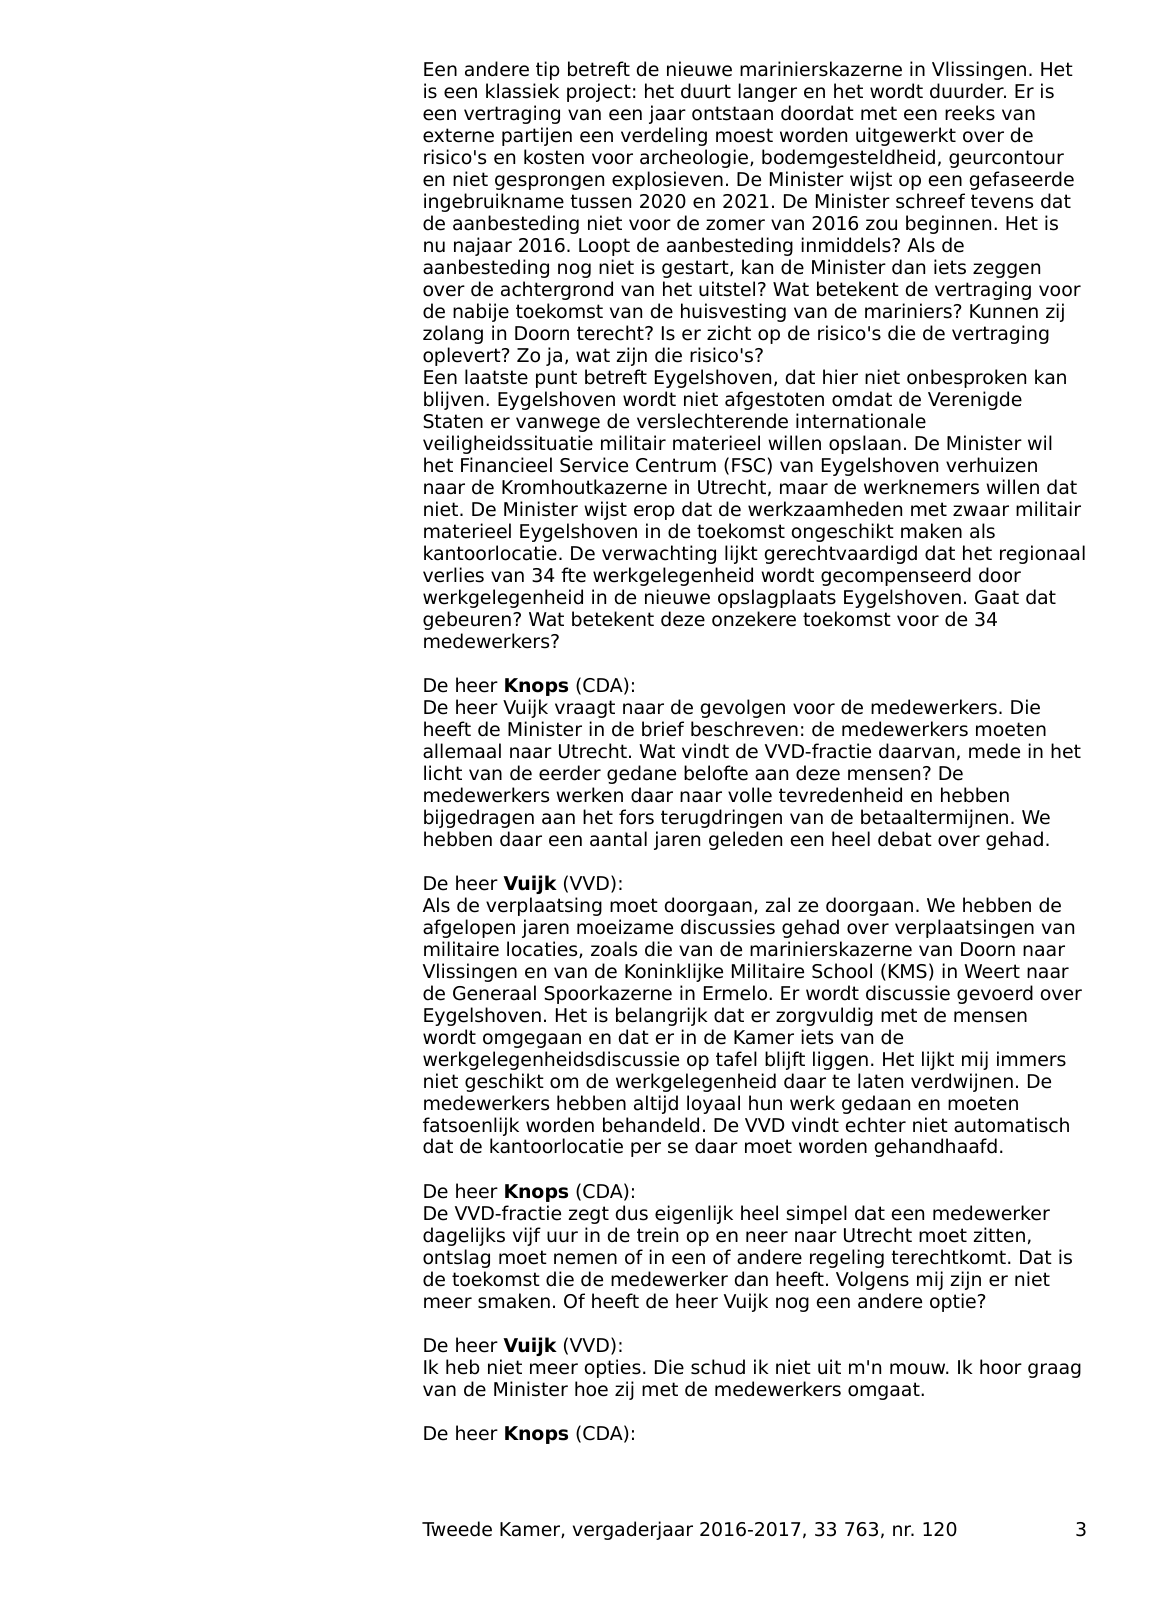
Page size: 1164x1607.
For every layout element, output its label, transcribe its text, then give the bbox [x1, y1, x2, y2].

text Als de verplaatsing moet doorgaan, zal ze doorgaan. We hebben de afgelopen jaren moeizame discussies gehad over verplaatsingen van militaire locaties, zoals die van de marinierskazerne van Doorn naar Vlissingen en van de Koninklijke Militaire School (KMS) in Weert naar de Generaal Spoorkazerne in Ermelo. Er wordt discussie gevoerd over Eygelshoven. Het is belangrijk dat er zorgvuldig met de mensen wordt omgegaan en dat er in de Kamer iets van de werkgelegenheidsdiscussie op tafel blijft liggen. Het lijkt mij immers niet geschikt om de werkgelegenheid daar te laten verdwijnen. De medewerkers hebben altijd loyaal hun werk gedaan en moeten fatsoenlijk worden behandeld. De VVD vindt echter niet automatisch dat de kantoorlocatie per se daar moet worden gehandhaafd. [422, 895, 1087, 1158]
text De heer Vuijk vraagt naar de gevolgen voor de medewerkers. Die heeft de Minister in de brief beschreven: de medewerkers moeten allemaal naar Utrecht. Wat vindt de VVD-fractie daarvan, mede in het licht van de eerder gedane belofte aan deze mensen? De medewerkers werken daar naar volle tevredenheid en hebben bijgedragen aan het fors terugdringen van de betaaltermijnen. We hebben daar een aantal jaren geleden een heel debat over gehad. [422, 697, 1087, 851]
text Ik heb niet meer opties. Die schud ik niet uit m'n mouw. Ik hoor graag van de Minister hoe zij met de medewerkers omgaat. [422, 1357, 1087, 1401]
text De heer Vuijk (VVD): [422, 873, 1087, 895]
text De heer Vuijk (VVD): [422, 1335, 1087, 1357]
text Een andere tip betreft de nieuwe marinierskazerne in Vlissingen. Het is een klassiek project: het duurt langer en het wordt duurder. Er is een vertraging van een jaar ontstaan doordat met een reeks van externe partijen een verdeling moest worden uitgewerkt over de risico's en kosten voor archeologie, bodemgesteldheid, geurcontour en niet gesprongen explosieven. De Minister wijst op een gefaseerde ingebruikname tussen 2020 en 2021. De Minister schreef tevens dat de aanbesteding niet voor de zomer van 2016 zou beginnen. Het is nu najaar 2016. Loopt de aanbesteding inmiddels? Als de aanbesteding nog niet is gestart, kan de Minister dan iets zeggen over de achtergrond van het uitstel? Wat betekent de vertraging voor de nabije toekomst van de huisvesting van de mariniers? Kunnen zij zolang in Doorn terecht? Is er zicht op de risico's die de vertraging oplevert? Zo ja, wat zijn die risico's? [422, 59, 1087, 367]
text De heer Knops (CDA): [422, 1423, 1087, 1445]
text De heer Knops (CDA): [422, 1181, 1087, 1203]
text De VVD-fractie zegt dus eigenlijk heel simpel dat een medewerker dagelijks vijf uur in de trein op en neer naar Utrecht moet zitten, ontslag moet nemen of in een of andere regeling terechtkomt. Dat is de toekomst die de medewerker dan heeft. Volgens mij zijn er niet meer smaken. Of heeft de heer Vuijk nog een andere optie? [422, 1203, 1087, 1312]
text De heer Knops (CDA): [422, 675, 1087, 697]
text Een laatste punt betreft Eygelshoven, dat hier niet onbesproken kan blijven. Eygelshoven wordt niet afgestoten omdat de Verenigde Staten er vanwege de verslechterende internationale veiligheidssituatie militair materieel willen opslaan. De Minister wil het Financieel Service Centrum (FSC) van Eygelshoven verhuizen naar de Kromhoutkazerne in Utrecht, maar de werknemers willen dat niet. De Minister wijst erop dat de werkzaamheden met zwaar militair materieel Eygelshoven in de toekomst ongeschikt maken als kantoorlocatie. De verwachting lijkt gerechtvaardigd dat het regionaal verlies van 34 fte werkgelegenheid wordt gecompenseerd door werkgelegenheid in de nieuwe opslagplaats Eygelshoven. Gaat dat gebeuren? Wat betekent deze onzekere toekomst voor de 34 medewerkers? [422, 367, 1087, 652]
